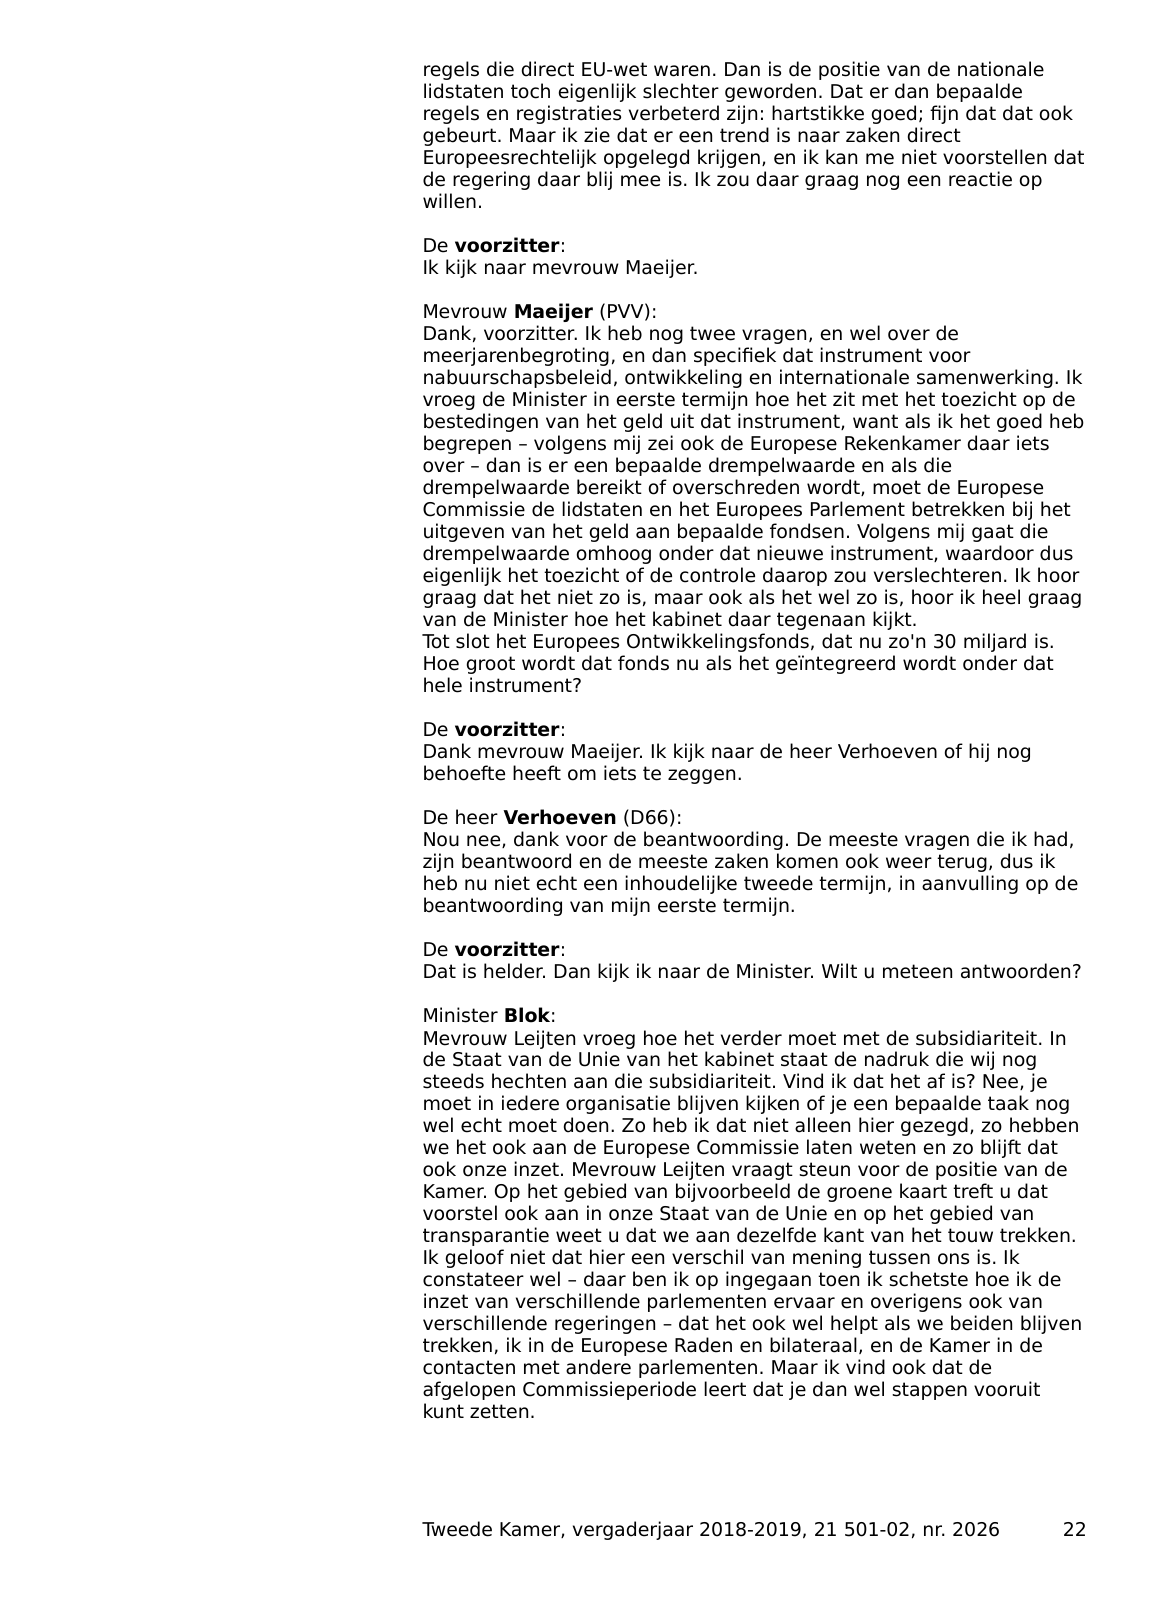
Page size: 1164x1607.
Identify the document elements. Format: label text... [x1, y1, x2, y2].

text Tot slot het Europees Ontwikkelingsfonds, dat nu zo'n 30 miljard is. Hoe groot wordt dat fonds nu als het geïntegreerd wordt onder dat hele instrument? [422, 631, 1087, 697]
text Dat is helder. Dan kijk ik naar de Minister. Wilt u meteen antwoorden? [422, 961, 1087, 983]
text De heer Verhoeven (D66): [422, 807, 1087, 829]
text Ik kijk naar mevrouw Maeijer. [422, 257, 1087, 279]
text Mevrouw Leijten vroeg hoe het verder moet met de subsidiariteit. In de Staat van de Unie van het kabinet staat de nadruk die wij nog steeds hechten aan die subsidiariteit. Vind ik dat het af is? Nee, je moet in iedere organisatie blijven kijken of je een bepaalde taak nog wel echt moet doen. Zo heb ik dat niet alleen hier gezegd, zo hebben we het ook aan de Europese Commissie laten weten en zo blijft dat ook onze inzet. Mevrouw Leijten vraagt steun voor de positie van de Kamer. Op het gebied van bijvoorbeeld de groene kaart treft u dat voorstel ook aan in onze Staat van de Unie en op het gebied van transparantie weet u dat we aan dezelfde kant van het touw trekken. Ik geloof niet dat hier een verschil van mening tussen ons is. Ik constateer wel – daar ben ik op ingegaan toen ik schetste hoe ik de inzet van verschillende parlementen ervaar en overigens ook van verschillende regeringen – dat het ook wel helpt als we beiden blijven trekken, ik in de Europese Raden en bilateraal, en de Kamer in de contacten met andere parlementen. Maar ik vind ook dat de afgelopen Commissieperiode leert dat je dan wel stappen vooruit kunt zetten. [422, 1027, 1087, 1423]
text regels die direct EU-wet waren. Dan is de positie van de nationale lidstaten toch eigenlijk slechter geworden. Dat er dan bepaalde regels en registraties verbeterd zijn: hartstikke goed; fijn dat dat ook gebeurt. Maar ik zie dat er een trend is naar zaken direct Europeesrechtelijk opgelegd krijgen, en ik kan me niet voorstellen dat de regering daar blij mee is. Ik zou daar graag nog een reactie op willen. [422, 59, 1087, 213]
text Nou nee, dank voor de beantwoording. De meeste vragen die ik had, zijn beantwoord en de meeste zaken komen ook weer terug, dus ik heb nu niet echt een inhoudelijke tweede termijn, in aanvulling op de beantwoording van mijn eerste termijn. [422, 829, 1087, 917]
text Mevrouw Maeijer (PVV): [422, 301, 1087, 323]
text Dank mevrouw Maeijer. Ik kijk naar de heer Verhoeven of hij nog behoefte heeft om iets te zeggen. [422, 741, 1087, 785]
text De voorzitter: [422, 939, 1087, 961]
text Minister Blok: [422, 1005, 1087, 1027]
text Dank, voorzitter. Ik heb nog twee vragen, en wel over de meerjarenbegroting, en dan specifiek dat instrument voor nabuurschapsbeleid, ontwikkeling en internationale samenwerking. Ik vroeg de Minister in eerste termijn hoe het zit met het toezicht op de bestedingen van het geld uit dat instrument, want als ik het goed heb begrepen – volgens mij zei ook de Europese Rekenkamer daar iets over – dan is er een bepaalde drempelwaarde en als die drempelwaarde bereikt of overschreden wordt, moet de Europese Commissie de lidstaten en het Europees Parlement betrekken bij het uitgeven van het geld aan bepaalde fondsen. Volgens mij gaat die drempelwaarde omhoog onder dat nieuwe instrument, waardoor dus eigenlijk het toezicht of de controle daarop zou verslechteren. Ik hoor graag dat het niet zo is, maar ook als het wel zo is, hoor ik heel graag van de Minister hoe het kabinet daar tegenaan kijkt. [422, 323, 1087, 631]
text De voorzitter: [422, 235, 1087, 257]
text De voorzitter: [422, 719, 1087, 741]
